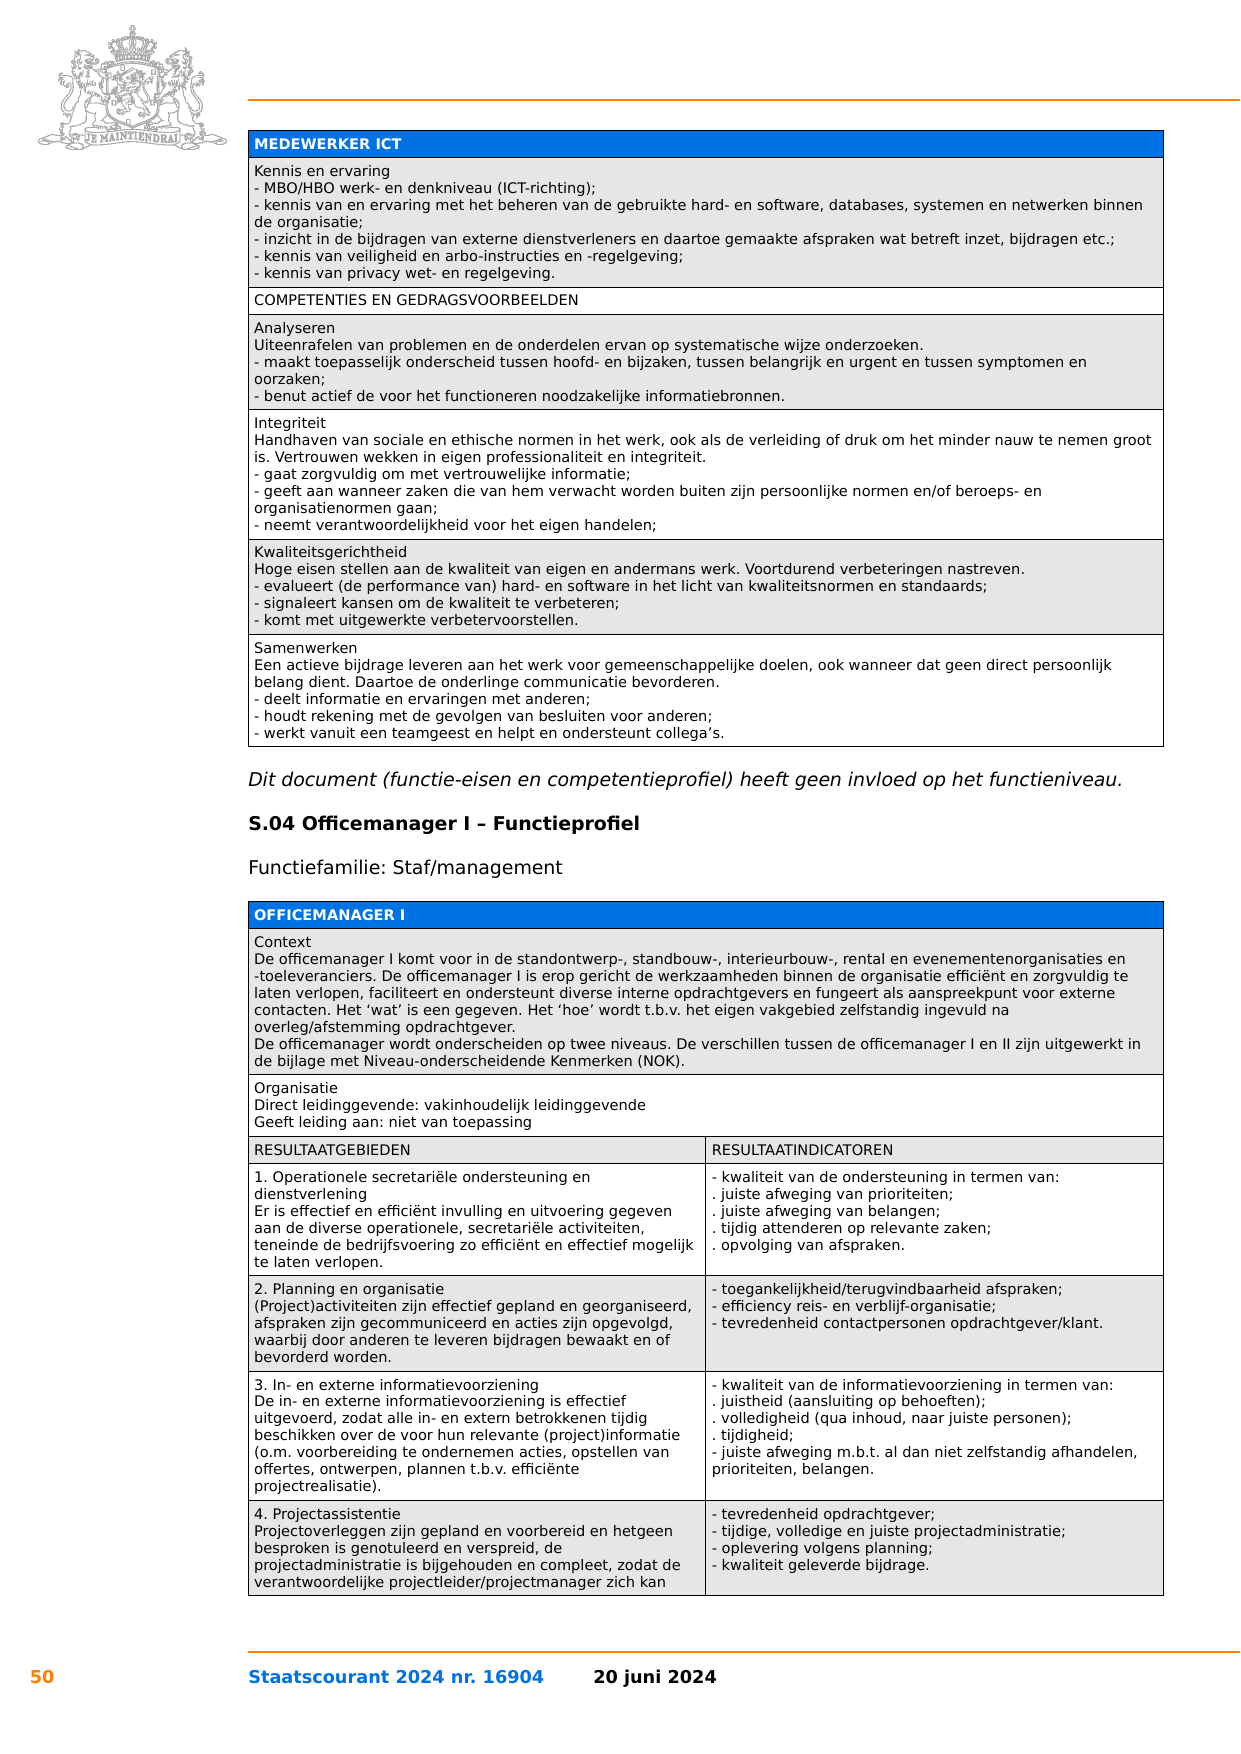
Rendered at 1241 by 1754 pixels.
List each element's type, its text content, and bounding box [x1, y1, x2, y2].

table_header MEDEWERKER ICT [249, 131, 1163, 157]
table_cell - toegankelijkheid/terugvindbaarheid afspraken; - efficiency reis- en verblijf-organisatie; - tevredenheid contactpersonen opdrachtgever/klant. [706, 1276, 1163, 1371]
table_cell 4. Projectassistentie Projectoverleggen zijn gepland en voorbereid en hetgeen besproken is genotuleerd en verspreid, de projectadministratie is bijgehouden en compleet, zodat de verantwoordelijke projectleider/projectmanager zich kan [249, 1501, 705, 1595]
table_header OFFICEMANAGER I [249, 902, 1163, 928]
table_cell - tevredenheid opdrachtgever; - tijdige, volledige en juiste projectadministratie; - oplevering volgens planning; - kwaliteit geleverde bijdrage. [706, 1501, 1163, 1595]
picture [38, 25, 227, 150]
table_cell Integriteit Handhaven van sociale en ethische normen in het werk, ook als de verleiding of druk om het minder nauw te nemen groot is. Vertrouwen wekken in eigen professionaliteit en integriteit. - gaat zorgvuldig om met vertrouwelijke informatie; - geeft aan wanneer zaken die van hem verwacht worden buiten zijn persoonlijke normen en/of beroeps- en organisatienormen gaan; - neemt verantwoordelijkheid voor het eigen handelen; [249, 410, 1163, 538]
table_cell Organisatie Direct leidinggevende: vakinhoudelijk leidinggevende Geeft leiding aan: niet van toepassing [249, 1075, 1163, 1136]
table_cell - kwaliteit van de ondersteuning in termen van: . juiste afweging van prioriteiten; . juiste afweging van belangen; . tijdig attenderen op relevante zaken; . opvolging van afspraken. [706, 1164, 1163, 1275]
table_cell RESULTAATINDICATOREN [706, 1137, 1163, 1163]
text Dit document (functie-eisen en competentieprofiel) heeft geen invloed op het functieniveau. [248, 769, 1163, 791]
table_cell 3. In- en externe informatievoorziening De in- en externe informatievoorziening is effectief uitgevoerd, zodat alle in- en extern betrokkenen tijdig beschikken over de voor hun relevante (project)informatie (o.m. voorbereiding te ondernemen acties, opstellen van offertes, ontwerpen, plannen t.b.v. efficiënte projectrealisatie). [249, 1372, 705, 1500]
table_cell Context De officemanager I komt voor in de standontwerp-, standbouw-, interieurbouw-, rental en evenementenorganisaties en ‑toeleveranciers. De officemanager I is erop gericht de werkzaamheden binnen de organisatie efficiënt en zorgvuldig te laten verlopen, faciliteert en ondersteunt diverse interne opdrachtgevers en fungeert als aanspreekpunt voor externe contacten. Het ‘wat’ is een gegeven. Het ‘hoe’ wordt t.b.v. het eigen vakgebied zelfstandig ingevuld na overleg/afstemming opdrachtgever. De officemanager wordt onderscheiden op twee niveaus. De verschillen tussen de officemanager I en II zijn uitgewerkt in de bijlage met Niveau-onderscheidende Kenmerken (NOK). [249, 929, 1163, 1074]
table_cell - kwaliteit van de informatievoorziening in termen van: . juistheid (aansluiting op behoeften); . volledigheid (qua inhoud, naar juiste personen); . tijdigheid; - juiste afweging m.b.t. al dan niet zelfstandig afhandelen, prioriteiten, belangen. [706, 1372, 1163, 1500]
table_cell Samenwerken Een actieve bijdrage leveren aan het werk voor gemeenschappelijke doelen, ook wanneer dat geen direct persoonlijk belang dient. Daartoe de onderlinge communicatie bevorderen. - deelt informatie en ervaringen met anderen; - houdt rekening met de gevolgen van besluiten voor anderen; - werkt vanuit een teamgeest en helpt en ondersteunt collega’s. [249, 635, 1163, 746]
table_cell 1. Operationele secretariële ondersteuning en dienstverlening Er is effectief en efficiënt invulling en uitvoering gegeven aan de diverse operationele, secretariële activiteiten, teneinde de bedrijfsvoering zo efficiënt en effectief mogelijk te laten verlopen. [249, 1164, 705, 1275]
table_cell 2. Planning en organisatie (Project)activiteiten zijn effectief gepland en georganiseerd, afspraken zijn gecommuniceerd en acties zijn opgevolgd, waarbij door anderen te leveren bijdragen bewaakt en of bevorderd worden. [249, 1276, 705, 1371]
text Functiefamilie: Staf/management [248, 857, 1163, 879]
table_cell Kennis en ervaring - MBO/HBO werk- en denkniveau (ICT-richting); - kennis van en ervaring met het beheren van de gebruikte hard- en software, databases, systemen en netwerken binnen de organisatie; - inzicht in de bijdragen van externe dienstverleners en daartoe gemaakte afspraken wat betreft inzet, bijdragen etc.; - kennis van veiligheid en arbo-instructies en -regelgeving; - kennis van privacy wet- en regelgeving. [249, 158, 1163, 287]
table_cell Analyseren Uiteenrafelen van problemen en de onderdelen ervan op systematische wijze onderzoeken. - maakt toepasselijk onderscheid tussen hoofd- en bijzaken, tussen belangrijk en urgent en tussen symptomen en oorzaken; - benut actief de voor het functioneren noodzakelijke informatiebronnen. [249, 315, 1163, 409]
table_cell Kwaliteitsgerichtheid Hoge eisen stellen aan de kwaliteit van eigen en andermans werk. Voortdurend verbeteringen nastreven. - evalueert (de performance van) hard- en software in het licht van kwaliteitsnormen en standaards; - signaleert kansen om de kwaliteit te verbeteren; - komt met uitgewerkte verbetervoorstellen. [249, 540, 1163, 634]
subtitle S.04 Officemanager I – Functieprofiel [248, 813, 1163, 835]
table_cell COMPETENTIES EN GEDRAGSVOORBEELDEN [249, 288, 1163, 314]
table_cell RESULTAATGEBIEDEN [249, 1137, 705, 1163]
